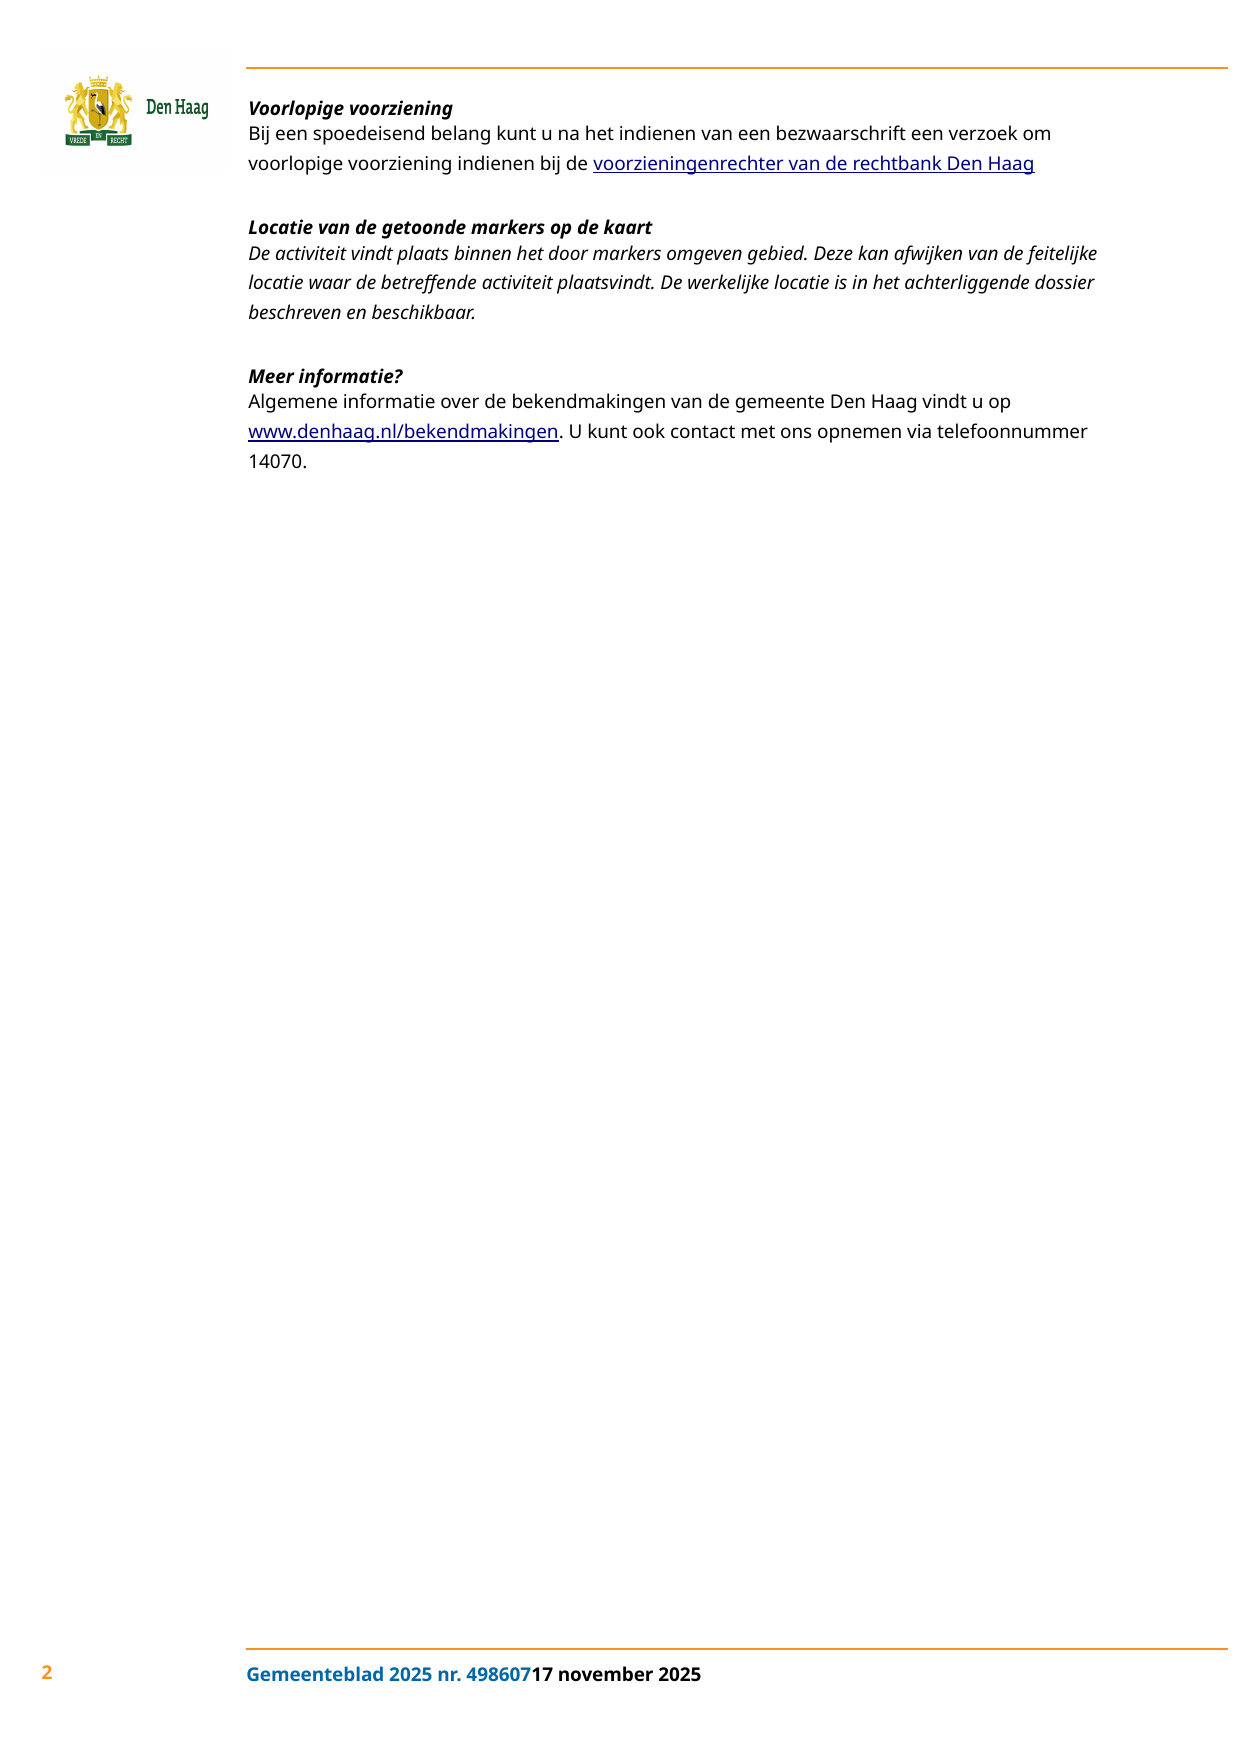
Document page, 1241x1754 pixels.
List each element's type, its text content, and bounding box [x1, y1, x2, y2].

text Locatie van de getoonde markers op de kaart [248, 214, 1152, 240]
text Bij een spoedeisend belang kunt u na het indienen van een bezwaarschrift een verzoek om voorlopige voorziening indienen bij de voorzieningenrechter van de rechtbank Den Haag [248, 121, 1152, 176]
picture [41, 47, 231, 172]
text De activiteit vindt plaats binnen het door markers omgeven gebied. Deze kan afwijken van de feitelijke locatie waar de betreffende activiteit plaatsvindt. De werkelijke locatie is in het achterliggende dossier beschreven en beschikbaar. [248, 240, 1152, 325]
text Voorlopige voorziening [248, 95, 1152, 121]
text Meer informatie? [248, 363, 1152, 389]
text Algemene informatie over de bekendmakingen van de gemeente Den Haag vindt u op www.denhaag.nl/bekendmakingen. U kunt ook contact met ons opnemen via telefoonnummer 14070. [248, 389, 1152, 473]
